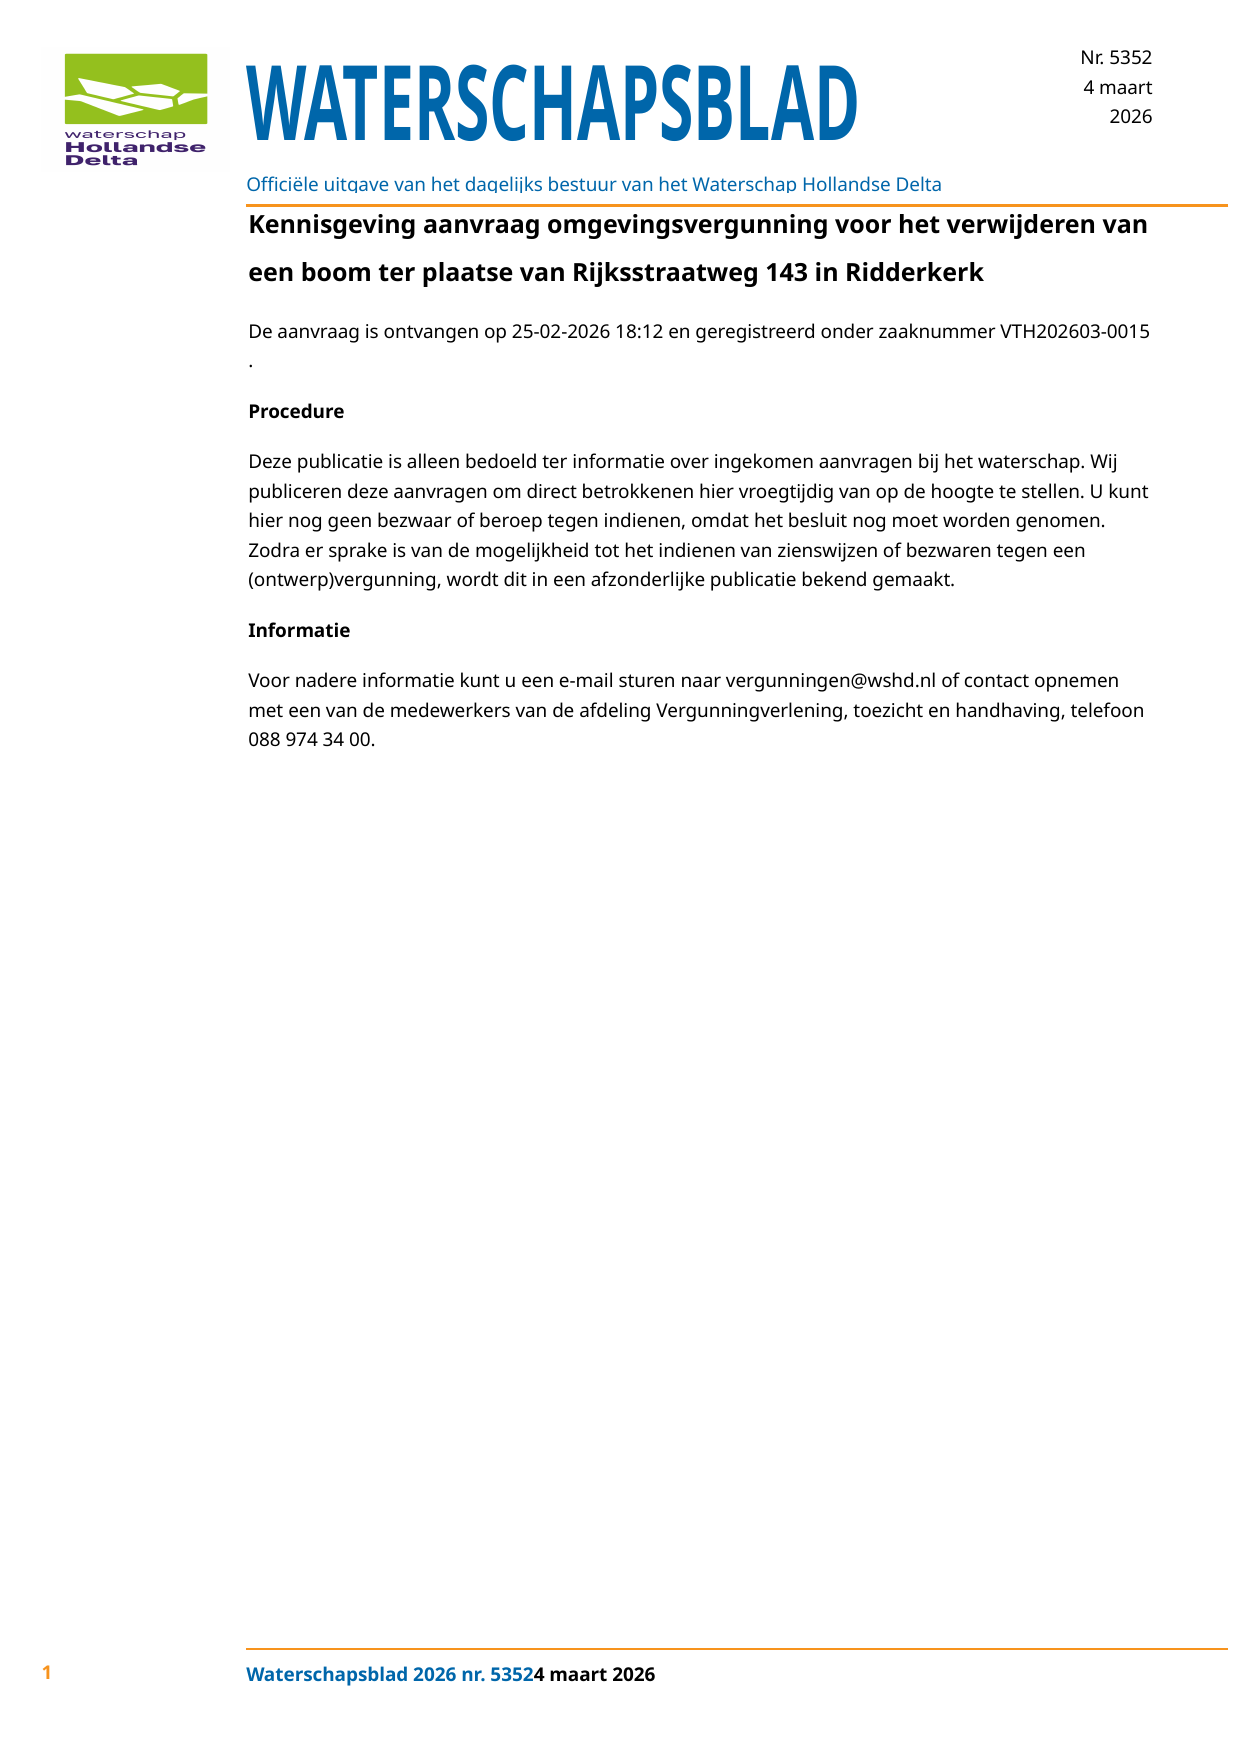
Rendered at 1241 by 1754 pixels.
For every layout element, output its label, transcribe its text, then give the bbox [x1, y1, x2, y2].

text Procedure [248, 398, 1152, 424]
picture [41, 47, 231, 172]
text Informatie [248, 617, 1152, 643]
text Deze publicatie is alleen bedoeld ter informatie over ingekomen aanvragen bij het waterschap. Wij publiceren deze aanvragen om direct betrokkenen hier vroegtijdig van op de hoogte te stellen. U kunt hier nog geen bezwaar of beroep tegen indienen, omdat het besluit nog moet worden genomen. Zodra er sprake is van de mogelijkheid tot het indienen van zienswijzen of bezwaren tegen een (ontwerp)vergunning, wordt dit in een afzonderlijke publicatie bekend gemaakt. [248, 448, 1152, 592]
text De aanvraag is ontvangen op 25-02-2026 18:12 en geregistreerd onder zaaknummer VTH202603-0015 . [248, 318, 1152, 373]
text Voor nadere informatie kunt u een e-mail sturen naar vergunningen@wshd.nl of contact opnemen met een van de medewerkers van de afdeling Vergunningverlening, toezicht en handhaving, telefoon 088 974 34 00. [248, 667, 1152, 752]
text Kennisgeving aanvraag omgevingsvergunning voor het verwijderen van een boom ter plaatse van Rijksstraatweg 143 in Ridderkerk [248, 207, 1152, 288]
